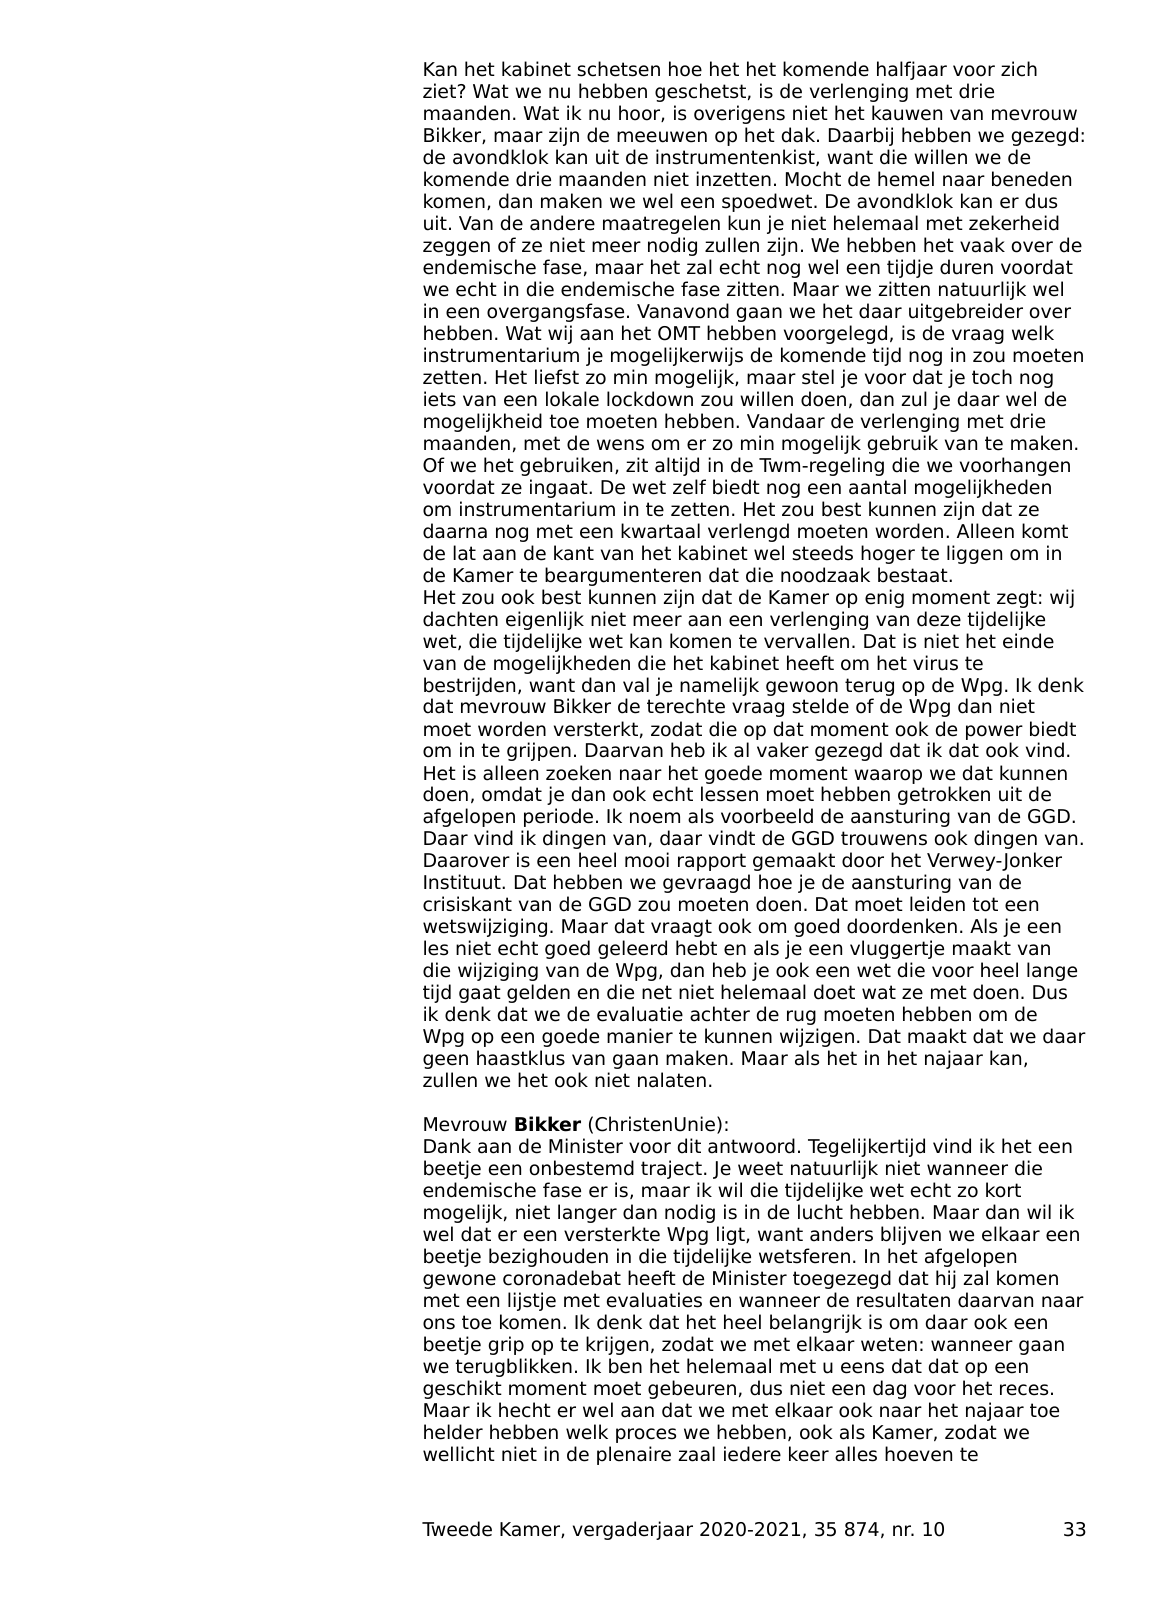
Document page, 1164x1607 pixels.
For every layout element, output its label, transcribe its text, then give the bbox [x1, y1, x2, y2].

text Het zou ook best kunnen zijn dat de Kamer op enig moment zegt: wij dachten eigenlijk niet meer aan een verlenging van deze tijdelijke wet, die tijdelijke wet kan komen te vervallen. Dat is niet het einde van de mogelijkheden die het kabinet heeft om het virus te bestrijden, want dan val je namelijk gewoon terug op de Wpg. Ik denk dat mevrouw Bikker de terechte vraag stelde of de Wpg dan niet moet worden versterkt, zodat die op dat moment ook de power biedt om in te grijpen. Daarvan heb ik al vaker gezegd dat ik dat ook vind. Het is alleen zoeken naar het goede moment waarop we dat kunnen doen, omdat je dan ook echt lessen moet hebben getrokken uit de afgelopen periode. Ik noem als voorbeeld de aansturing van de GGD. Daar vind ik dingen van, daar vindt de GGD trouwens ook dingen van. Daarover is een heel mooi rapport gemaakt door het Verwey-Jonker Instituut. Dat hebben we gevraagd hoe je de aansturing van de crisiskant van de GGD zou moeten doen. Dat moet leiden tot een wetswijziging. Maar dat vraagt ook om goed doordenken. Als je een les niet echt goed geleerd hebt en als je een vluggertje maakt van die wijziging van de Wpg, dan heb je ook een wet die voor heel lange tijd gaat gelden en die net niet helemaal doet wat ze met doen. Dus ik denk dat we de evaluatie achter de rug moeten hebben om de Wpg op een goede manier te kunnen wijzigen. Dat maakt dat we daar geen haastklus van gaan maken. Maar als het in het najaar kan, zullen we het ook niet nalaten. [422, 587, 1087, 1092]
text Dank aan de Minister voor dit antwoord. Tegelijkertijd vind ik het een beetje een onbestemd traject. Je weet natuurlijk niet wanneer die endemische fase er is, maar ik wil die tijdelijke wet echt zo kort mogelijk, niet langer dan nodig is in de lucht hebben. Maar dan wil ik wel dat er een versterkte Wpg ligt, want anders blijven we elkaar een beetje bezighouden in die tijdelijke wetsferen. In het afgelopen gewone coronadebat heeft de Minister toegezegd dat hij zal komen met een lijstje met evaluaties en wanneer de resultaten daarvan naar ons toe komen. Ik denk dat het heel belangrijk is om daar ook een beetje grip op te krijgen, zodat we met elkaar weten: wanneer gaan we terugblikken. Ik ben het helemaal met u eens dat dat op een geschikt moment moet gebeuren, dus niet een dag voor het reces. Maar ik hecht er wel aan dat we met elkaar ook naar het najaar toe helder hebben welk proces we hebben, ook als Kamer, zodat we wellicht niet in de plenaire zaal iedere keer alles hoeven te [422, 1136, 1087, 1466]
text Kan het kabinet schetsen hoe het het komende halfjaar voor zich ziet? Wat we nu hebben geschetst, is de verlenging met drie maanden. Wat ik nu hoor, is overigens niet het kauwen van mevrouw Bikker, maar zijn de meeuwen op het dak. Daarbij hebben we gezegd: de avondklok kan uit de instrumentenkist, want die willen we de komende drie maanden niet inzetten. Mocht de hemel naar beneden komen, dan maken we wel een spoedwet. De avondklok kan er dus uit. Van de andere maatregelen kun je niet helemaal met zekerheid zeggen of ze niet meer nodig zullen zijn. We hebben het vaak over de endemische fase, maar het zal echt nog wel een tijdje duren voordat we echt in die endemische fase zitten. Maar we zitten natuurlijk wel in een overgangsfase. Vanavond gaan we het daar uitgebreider over hebben. Wat wij aan het OMT hebben voorgelegd, is de vraag welk instrumentarium je mogelijkerwijs de komende tijd nog in zou moeten zetten. Het liefst zo min mogelijk, maar stel je voor dat je toch nog iets van een lokale lockdown zou willen doen, dan zul je daar wel de mogelijkheid toe moeten hebben. Vandaar de verlenging met drie maanden, met de wens om er zo min mogelijk gebruik van te maken. Of we het gebruiken, zit altijd in de Twm-regeling die we voorhangen voordat ze ingaat. De wet zelf biedt nog een aantal mogelijkheden om instrumentarium in te zetten. Het zou best kunnen zijn dat ze daarna nog met een kwartaal verlengd moeten worden. Alleen komt de lat aan de kant van het kabinet wel steeds hoger te liggen om in de Kamer te beargumenteren dat die noodzaak bestaat. [422, 59, 1087, 587]
text Mevrouw Bikker (ChristenUnie): [422, 1114, 1087, 1136]
